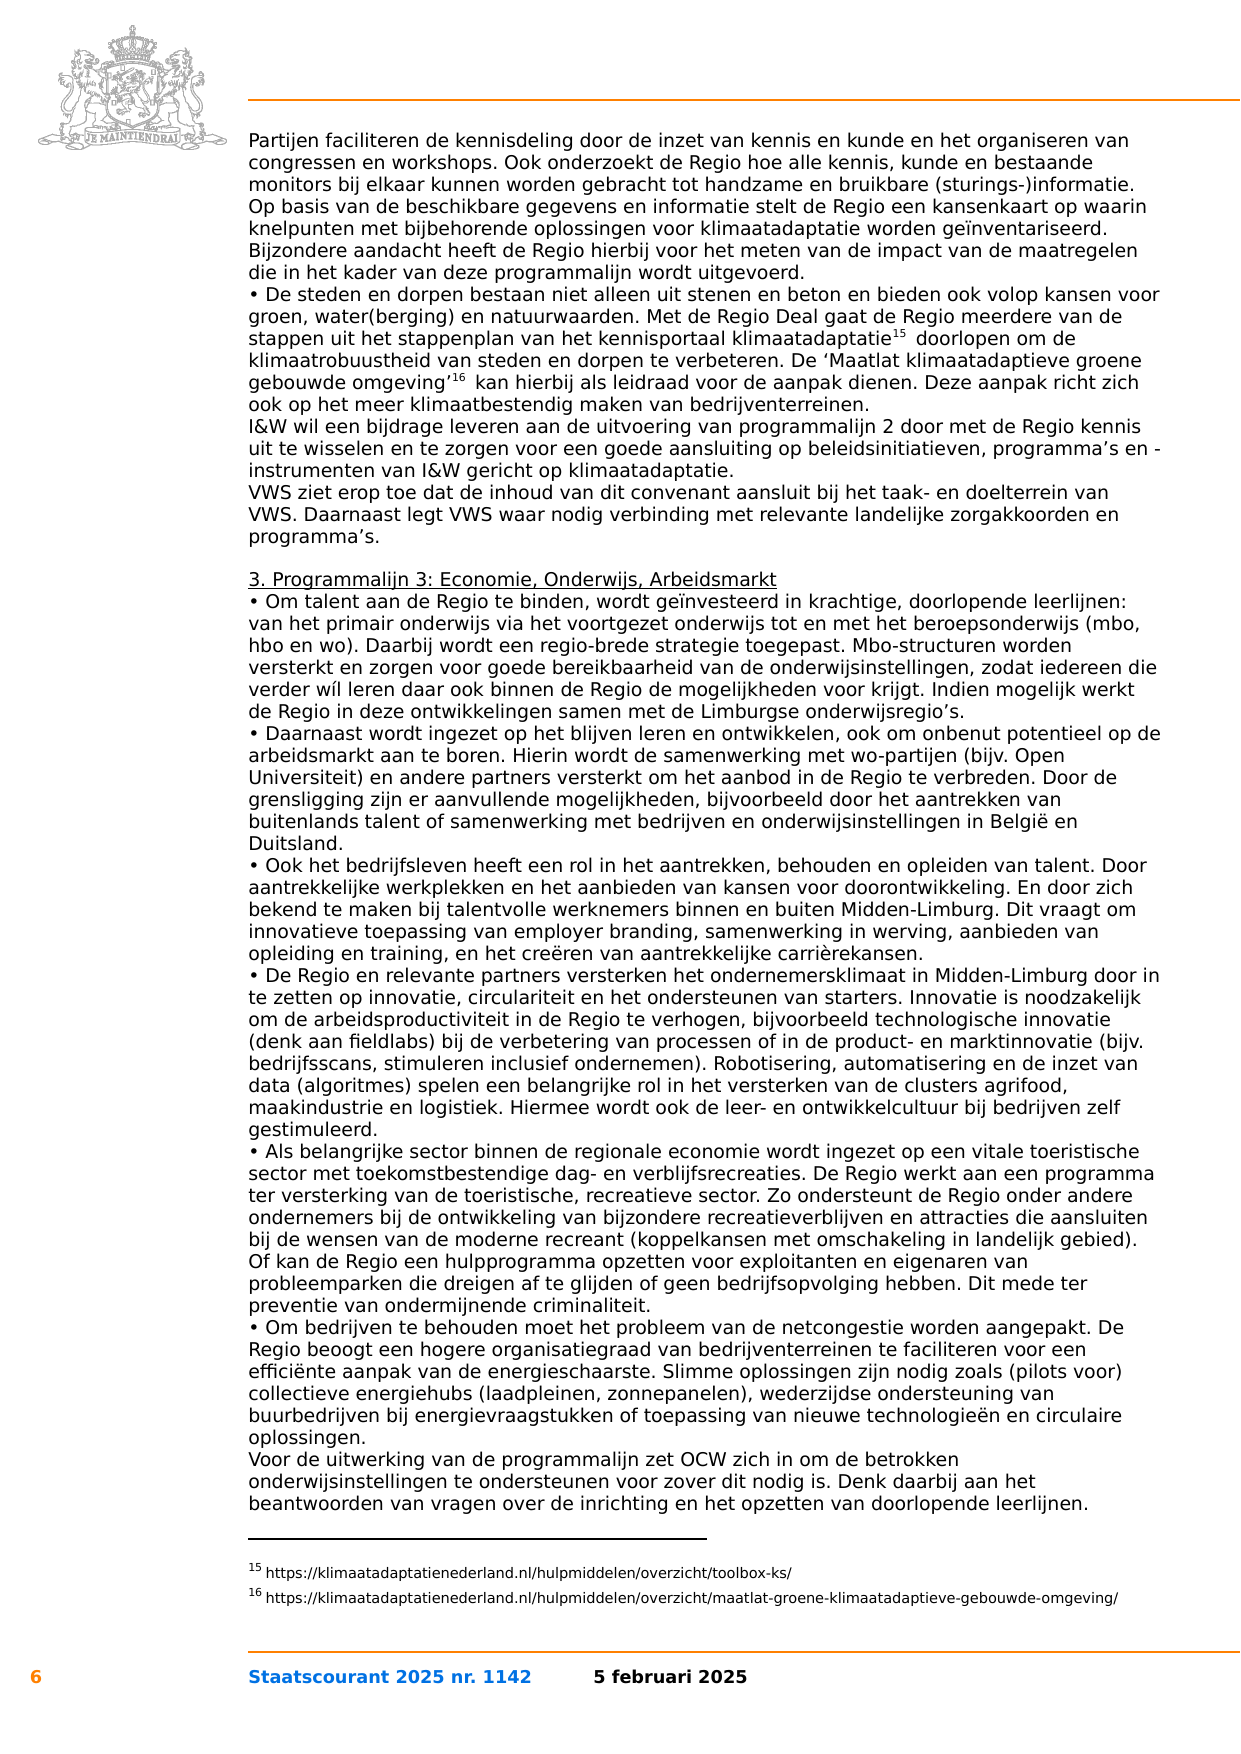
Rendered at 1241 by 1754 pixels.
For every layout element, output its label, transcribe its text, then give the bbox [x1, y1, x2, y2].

text • Om talent aan de Regio te binden, wordt geïnvesteerd in krachtige, doorlopende leerlijnen: van het primair onderwijs via het voortgezet onderwijs tot en met het beroepsonderwijs (mbo, hbo en wo). Daarbij wordt een regio-brede strategie toegepast. Mbo-structuren worden versterkt en zorgen voor goede bereikbaarheid van de onderwijsinstellingen, zodat iedereen die verder wíl leren daar ook binnen de Regio de mogelijkheden voor krijgt. Indien mogelijk werkt de Regio in deze ontwikkelingen samen met de Limburgse onderwijsregio’s. [248, 591, 1163, 723]
text • Om bedrijven te behouden moet het probleem van de netcongestie worden aangepakt. De Regio beoogt een hogere organisatiegraad van bedrijventerreinen te faciliteren voor een efficiënte aanpak van de energieschaarste. Slimme oplossingen zijn nodig zoals (pilots voor) collectieve energiehubs (laadpleinen, zonnepanelen), wederzijdse ondersteuning van buurbedrijven bij energievraagstukken of toepassing van nieuwe technologieën en circulaire oplossingen. [248, 1317, 1163, 1448]
text • De steden en dorpen bestaan niet alleen uit stenen en beton en bieden ook volop kansen voor groen, water(berging) en natuurwaarden. Met de Regio Deal gaat de Regio meerdere van de stappen uit het stappenplan van het kennisportaal klimaatadaptatie doorlopen om de klimaatrobuustheid van steden en dorpen te verbeteren. De ‘Maatlat klimaatadaptieve groene gebouwde omgeving’ kan hierbij als leidraad voor de aanpak dienen. Deze aanpak richt zich ook op het meer klimaatbestendig maken van bedrijventerreinen. [248, 284, 1163, 416]
text • Als belangrijke sector binnen de regionale economie wordt ingezet op een vitale toeristische sector met toekomstbestendige dag- en verblijfsrecreaties. De Regio werkt aan een programma ter versterking van de toeristische, recreatieve sector. Zo ondersteunt de Regio onder andere ondernemers bij de ontwikkeling van bijzondere recreatieverblijven en attracties die aansluiten bij de wensen van de moderne recreant (koppelkansen met omschakeling in landelijk gebied). Of kan de Regio een hulpprogramma opzetten voor exploitanten en eigenaren van probleemparken die dreigen af te glijden of geen bedrijfsopvolging hebben. Dit mede ter preventie van ondermijnende criminaliteit. [248, 1141, 1163, 1317]
text • Ook het bedrijfsleven heeft een rol in het aantrekken, behouden en opleiden van talent. Door aantrekkelijke werkplekken en het aanbieden van kansen voor doorontwikkeling. En door zich bekend te maken bij talentvolle werknemers binnen en buiten Midden-Limburg. Dit vraagt om innovatieve toepassing van employer branding, samenwerking in werving, aanbieden van opleiding en training, en het creëren van aantrekkelijke carrièrekansen. [248, 855, 1163, 965]
subtitle 3. Programmalijn 3: Economie, Onderwijs, Arbeidsmarkt [248, 569, 1163, 591]
picture [38, 25, 227, 150]
text VWS ziet erop toe dat de inhoud van dit convenant aansluit bij het taak- en doelterrein van VWS. Daarnaast legt VWS waar nodig verbinding met relevante landelijke zorgakkoorden en programma’s. [248, 482, 1163, 547]
text https://klimaatadaptatienederland.nl/hulpmiddelen/overzicht/maatlat-groene-klimaatadaptieve-gebouwde-omgeving/ [248, 1586, 1163, 1608]
text https://klimaatadaptatienederland.nl/hulpmiddelen/overzicht/toolbox-ks/ [248, 1561, 1163, 1583]
text I&W wil een bijdrage leveren aan de uitvoering van programmalijn 2 door met de Regio kennis uit te wisselen en te zorgen voor een goede aansluiting op beleidsinitiatieven, programma’s en -instrumenten van I&W gericht op klimaatadaptatie. [248, 416, 1163, 482]
text • Daarnaast wordt ingezet op het blijven leren en ontwikkelen, ook om onbenut potentieel op de arbeidsmarkt aan te boren. Hierin wordt de samenwerking met wo-partijen (bijv. Open Universiteit) en andere partners versterkt om het aanbod in de Regio te verbreden. Door de grensligging zijn er aanvullende mogelijkheden, bijvoorbeeld door het aantrekken van buitenlands talent of samenwerking met bedrijven en onderwijsinstellingen in België en Duitsland. [248, 723, 1163, 855]
text Voor de uitwerking van de programmalijn zet OCW zich in om de betrokken onderwijsinstellingen te ondersteunen voor zover dit nodig is. Denk daarbij aan het beantwoorden van vragen over de inrichting en het opzetten van doorlopende leerlijnen. [248, 1448, 1163, 1514]
text Partijen faciliteren de kennisdeling door de inzet van kennis en kunde en het organiseren van congressen en workshops. Ook onderzoekt de Regio hoe alle kennis, kunde en bestaande monitors bij elkaar kunnen worden gebracht tot handzame en bruikbare (sturings-)informatie. Op basis van de beschikbare gegevens en informatie stelt de Regio een kansenkaart op waarin knelpunten met bijbehorende oplossingen voor klimaatadaptatie worden geïnventariseerd. Bijzondere aandacht heeft de Regio hierbij voor het meten van de impact van de maatregelen die in het kader van deze programmalijn wordt uitgevoerd. [248, 130, 1163, 284]
text • De Regio en relevante partners versterken het ondernemersklimaat in Midden-Limburg door in te zetten op innovatie, circulariteit en het ondersteunen van starters. Innovatie is noodzakelijk om de arbeidsproductiviteit in de Regio te verhogen, bijvoorbeeld technologische innovatie (denk aan fieldlabs) bij de verbetering van processen of in de product- en marktinnovatie (bijv. bedrijfsscans, stimuleren inclusief ondernemen). Robotisering, automatisering en de inzet van data (algoritmes) spelen een belangrijke rol in het versterken van de clusters agrifood, maakindustrie en logistiek. Hiermee wordt ook de leer- en ontwikkelcultuur bij bedrijven zelf gestimuleerd. [248, 965, 1163, 1141]
